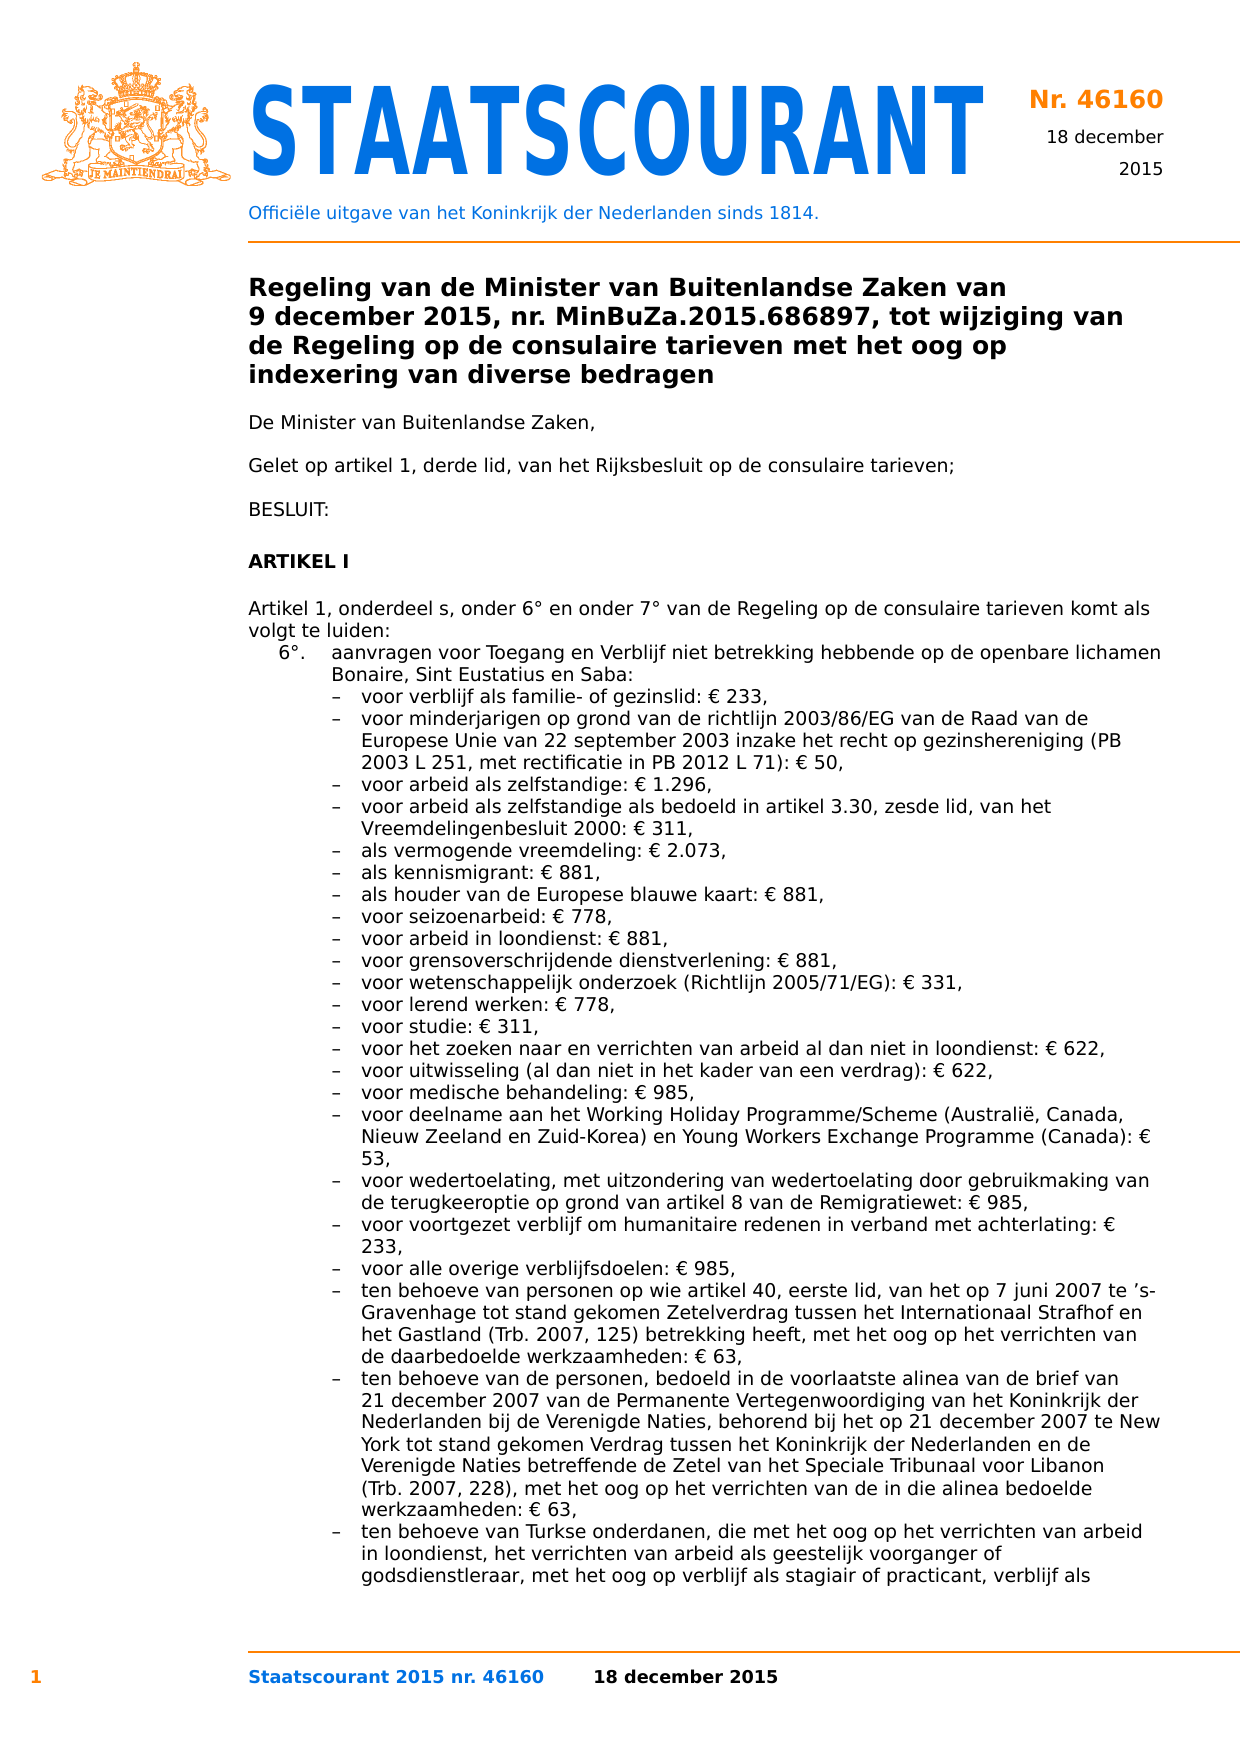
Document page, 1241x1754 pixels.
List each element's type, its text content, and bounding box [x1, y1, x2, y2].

text – voor uitwisseling (al dan niet in het kader van een verdrag): € 622, [331, 1060, 1163, 1082]
text 6°. aanvragen voor Toegang en Verblijf niet betrekking hebbende op de openbare lichamen Bonaire, Sint Eustatius en Saba: [278, 642, 1163, 686]
text – voor studie: € 311, [331, 1016, 1163, 1038]
text – voor arbeid als zelfstandige: € 1.296, [331, 774, 1163, 796]
text – voor het zoeken naar en verrichten van arbeid al dan niet in loondienst: € 622, [331, 1038, 1163, 1060]
text – als houder van de Europese blauwe kaart: € 881, [331, 884, 1163, 906]
text – ten behoeve van Turkse onderdanen, die met het oog op het verrichten van arbeid in loondienst, het verrichten van arbeid als geestelijk voorganger of godsdienstleraar, met het oog op verblijf als stagiair of practicant, verblijf als [331, 1521, 1163, 1587]
text – voor medische behandeling: € 985, [331, 1082, 1163, 1104]
picture [41, 62, 231, 186]
text – als kennismigrant: € 881, [331, 862, 1163, 884]
text – ten behoeve van de personen, bedoeld in de voorlaatste alinea van de brief van 21 december 2007 van de Permanente Vertegenwoordiging van het Koninkrijk der Nederlanden bij de Verenigde Naties, behorend bij het op 21 december 2007 te New York tot stand gekomen Verdrag tussen het Koninkrijk der Nederlanden en de Verenigde Naties betreffende de Zetel van het Speciale Tribunaal voor Libanon (Trb. 2007, 228), met het oog op het verrichten van de in die alinea bedoelde werkzaamheden: € 63, [331, 1367, 1163, 1521]
text – ten behoeve van personen op wie artikel 40, eerste lid, van het op 7 juni 2007 te ’s-Gravenhage tot stand gekomen Zetelverdrag tussen het Internationaal Strafhof en het Gastland (Trb. 2007, 125) betrekking heeft, met het oog op het verrichten van de daarbedoelde werkzaamheden: € 63, [331, 1279, 1163, 1367]
table_cell 18 december [998, 121, 1240, 153]
text – voor lerend werken: € 778, [331, 994, 1163, 1016]
text Artikel 1, onderdeel s, onder 6° en onder 7° van de Regeling op de consulaire tarieven komt als volgt te luiden: [248, 598, 1163, 642]
text – voor wedertoelating, met uitzondering van wedertoelating door gebruikmaking van de terugkeeroptie op grond van artikel 8 van de Remigratiewet: € 985, [331, 1170, 1163, 1214]
text De Minister van Buitenlandse Zaken, [248, 412, 1163, 433]
table_cell 2015 [998, 153, 1240, 203]
table_header [25, 62, 248, 241]
text – voor seizoenarbeid: € 778, [331, 906, 1163, 928]
text – voor arbeid als zelfstandige als bedoeld in artikel 3.30, zesde lid, van het Vreemdelingenbesluit 2000: € 311, [331, 796, 1163, 840]
table_header Nr. 46160 [998, 62, 1240, 121]
subtitle ARTIKEL I [248, 551, 1163, 573]
text – als vermogende vreemdeling: € 2.073, [331, 840, 1163, 862]
text – voor verblijf als familie- of gezinslid: € 233, [331, 686, 1163, 708]
text – voor wetenschappelijk onderzoek (Richtlijn 2005/71/EG): € 331, [331, 972, 1163, 994]
text – voor alle overige verblijfsdoelen: € 985, [331, 1258, 1163, 1279]
table_cell Officiële uitgave van het Koninkrijk der Nederlanden sinds 1814. [248, 203, 1240, 241]
text BESLUIT: [248, 499, 1163, 521]
text – voor minderjarigen op grond van de richtlijn 2003/86/EG van de Raad van de Europese Unie van 22 september 2003 inzake het recht op gezinshereniging (PB 2003 L 251, met rectificatie in PB 2012 L 71): € 50, [331, 708, 1163, 774]
text – voor grensoverschrijdende dienstverlening: € 881, [331, 950, 1163, 972]
text – voor deelname aan het Working Holiday Programme/Scheme (Australië, Canada, Nieuw Zeeland en Zuid-Korea) en Young Workers Exchange Programme (Canada): € 53, [331, 1104, 1163, 1170]
text – voor arbeid in loondienst: € 881, [331, 928, 1163, 950]
table_header STAATSCOURANT [248, 62, 998, 203]
text – voor voortgezet verblijf om humanitaire redenen in verband met achterlating: € 233, [331, 1214, 1163, 1258]
text Gelet op artikel 1, derde lid, van het Rijksbesluit op de consulaire tarieven; [248, 455, 1163, 477]
subtitle Regeling van de Minister van Buitenlandse Zaken van 9 december 2015, nr. MinBuZa.2015.686897, tot wijziging van de Regeling op de consulaire tarieven met het oog op indexering van diverse bedragen [248, 273, 1163, 390]
